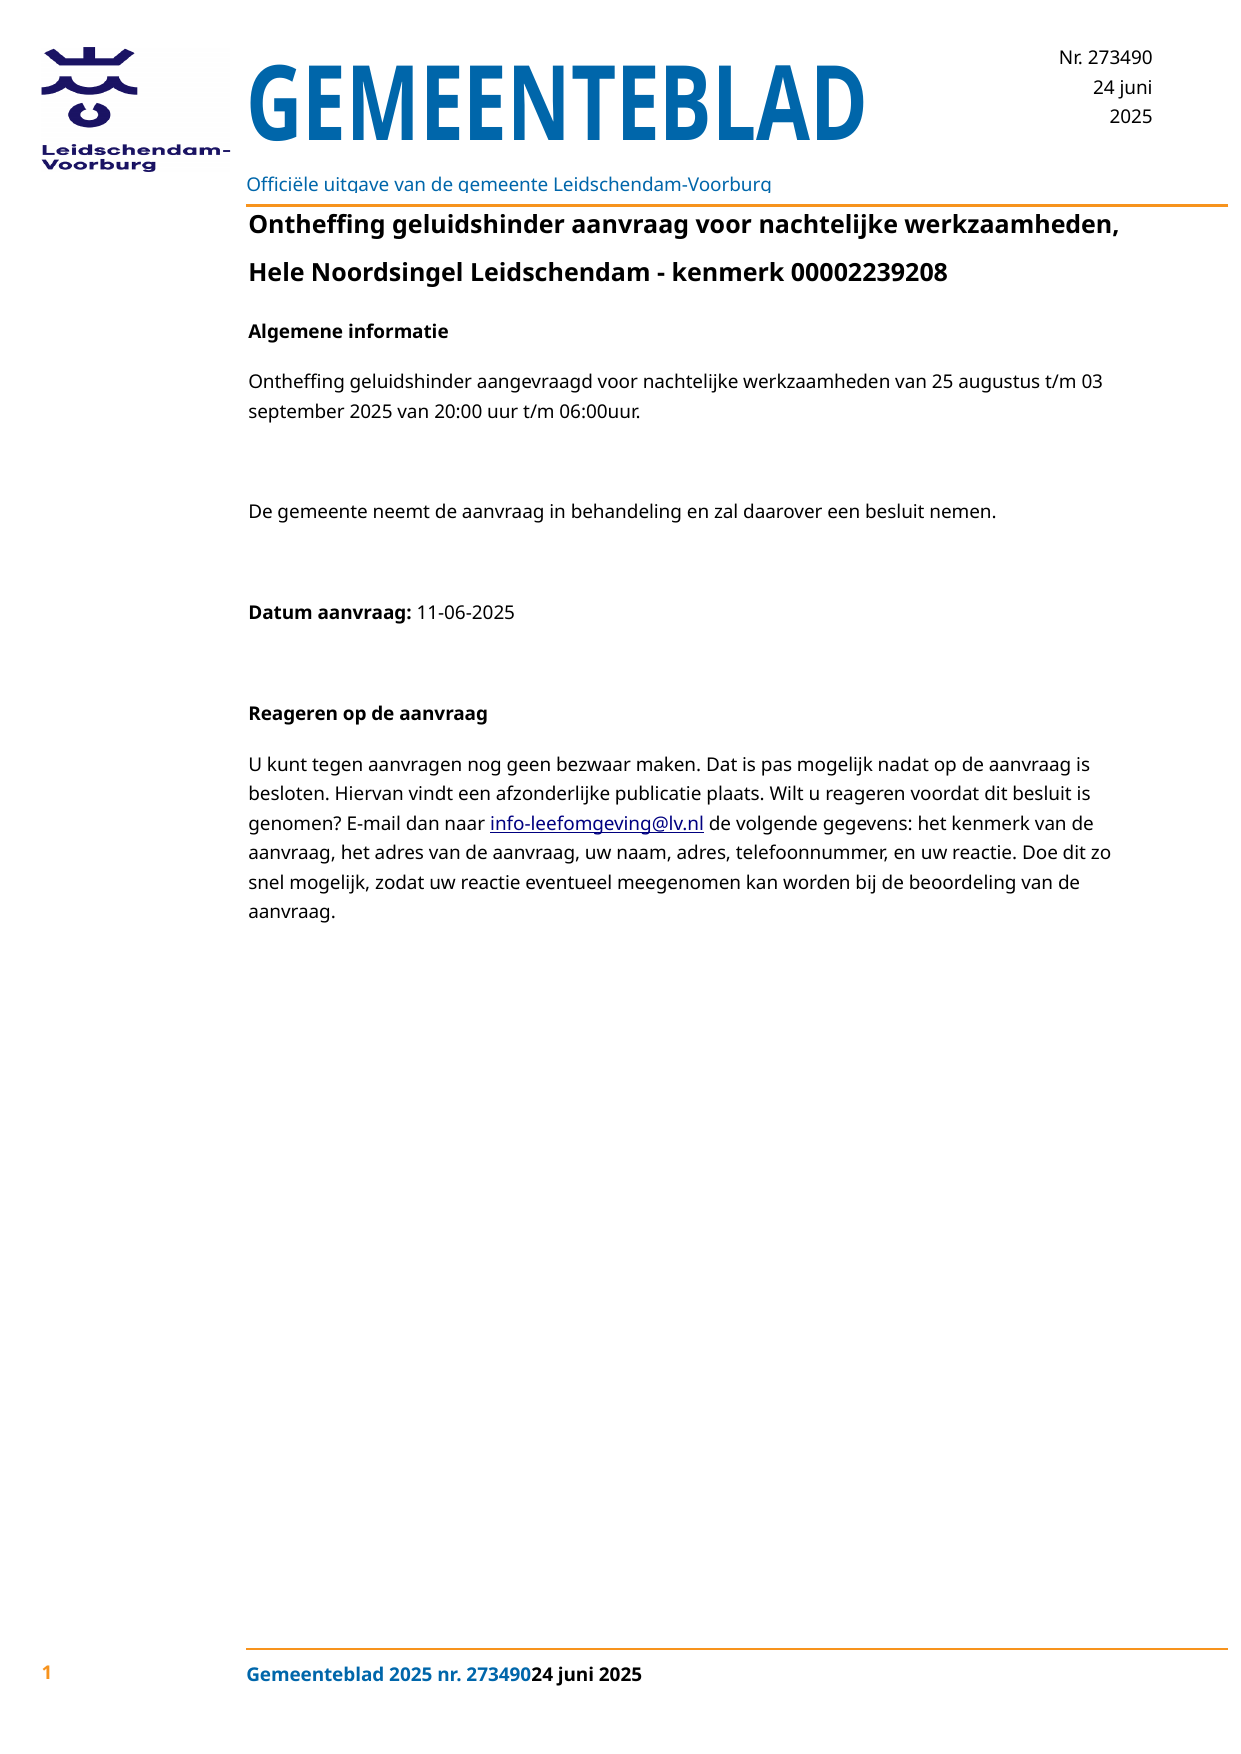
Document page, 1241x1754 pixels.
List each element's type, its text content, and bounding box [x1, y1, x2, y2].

text Datum aanvraag: 11-06-2025 [248, 599, 1152, 625]
picture [41, 47, 231, 172]
text Ontheffing geluidshinder aanvraag voor nachtelijke werkzaamheden, Hele Noordsingel Leidschendam - kenmerk 00002239208 [248, 207, 1152, 288]
text De gemeente neemt de aanvraag in behandeling en zal daarover een besluit nemen. [248, 499, 1152, 524]
text Ontheffing geluidshinder aangevraagd voor nachtelijke werkzaamheden van 25 augustus t/m 03 september 2025 van 20:00 uur t/m 06:00uur. [248, 368, 1152, 424]
text U kunt tegen aanvragen nog geen bezwaar maken. Dat is pas mogelijk nadat op de aanvraag is besloten. Hiervan vindt een afzonderlijke publicatie plaats. Wilt u reageren voordat dit besluit is genomen? E-mail dan naar info-leefomgeving@lv.nl de volgende gegevens: het kenmerk van de aanvraag, het adres van de aanvraag, uw naam, adres, telefoonnummer, en uw reactie. Doe dit zo snel mogelijk, zodat uw reactie eventueel meegenomen kan worden bij de beoordeling van de aanvraag. [248, 751, 1152, 924]
text Reageren op de aanvraag [248, 700, 1152, 726]
text Algemene informatie [248, 318, 1152, 344]
